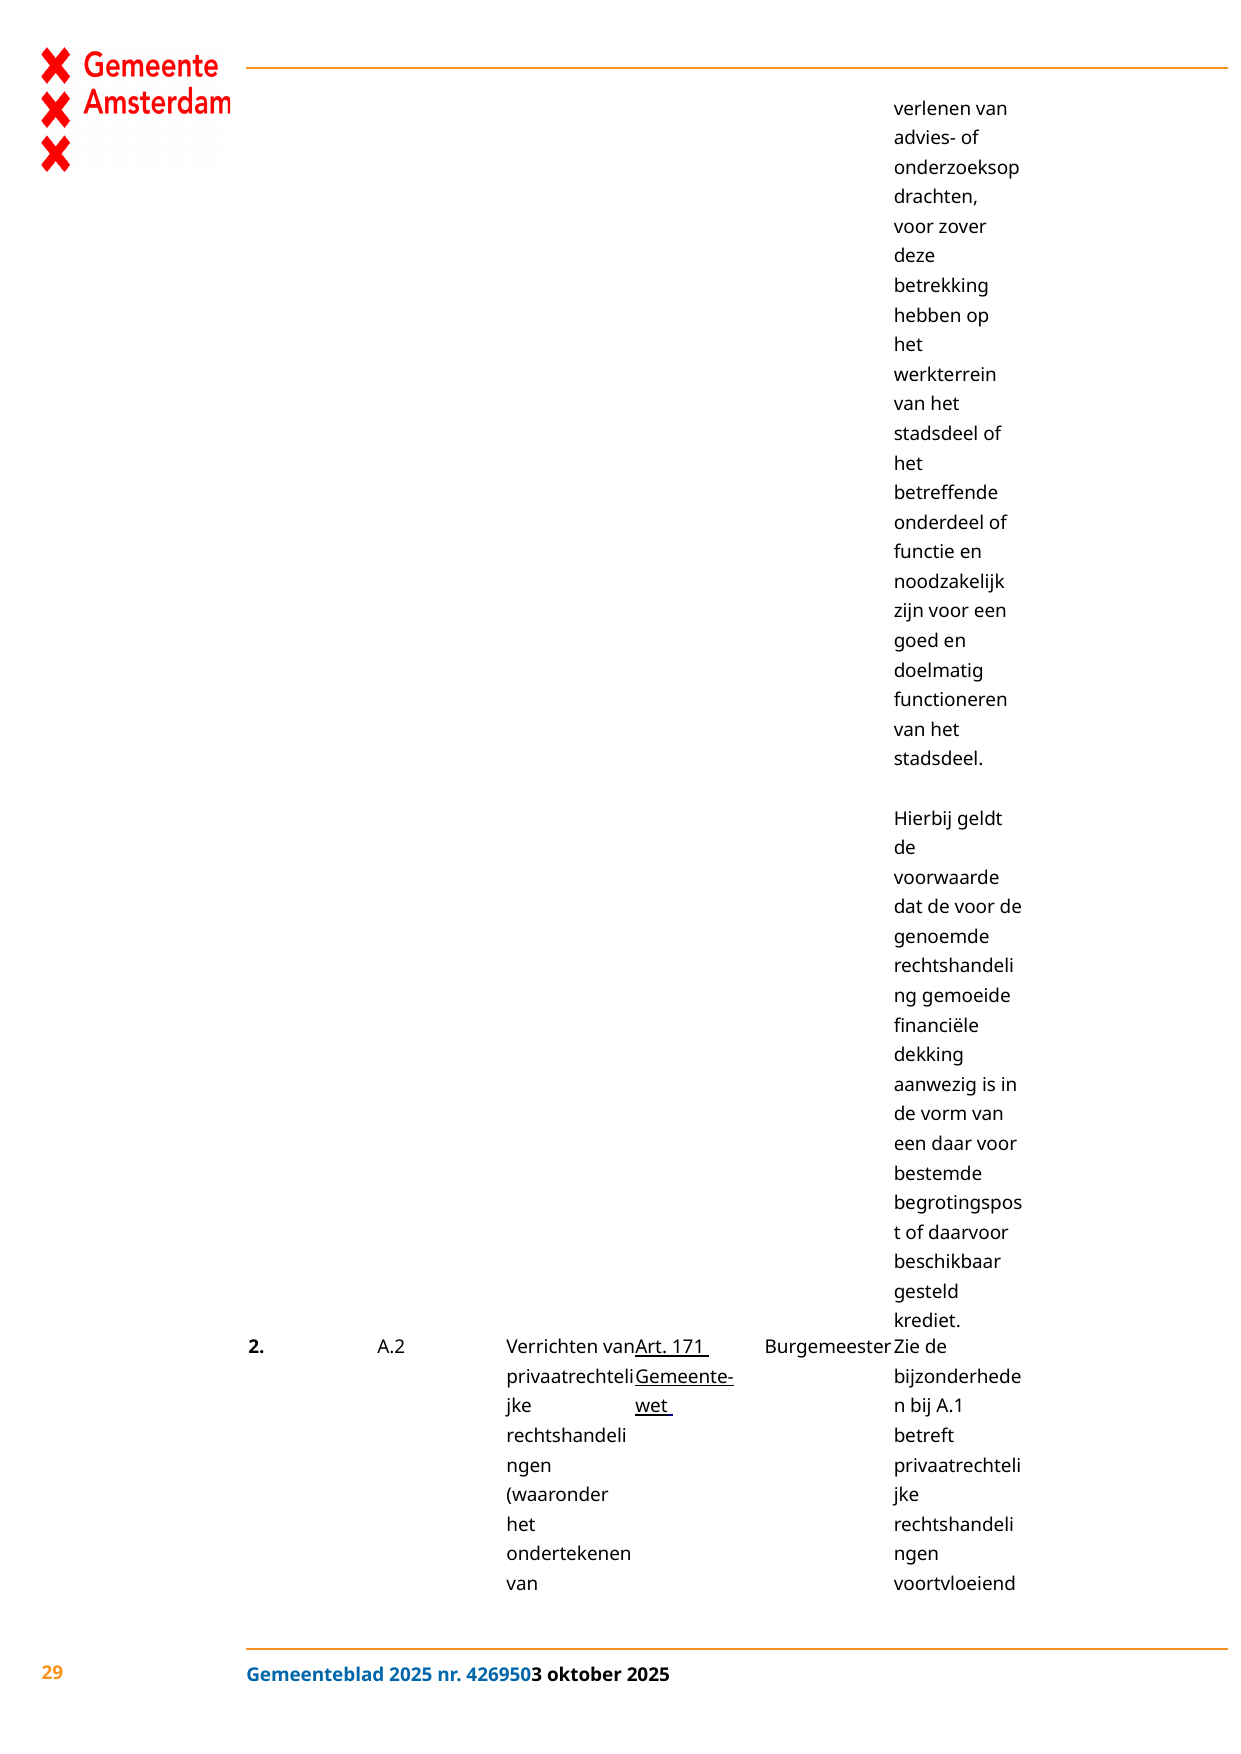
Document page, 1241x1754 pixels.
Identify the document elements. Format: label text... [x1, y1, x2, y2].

table_cell Verrichten van privaatrechtelijke rechtshandelingen (waaronder het ondertekenen van [506, 1334, 635, 1596]
table_cell [377, 95, 506, 1333]
table_cell [1023, 95, 1152, 1333]
table_cell [635, 95, 764, 1333]
table_cell [764, 95, 893, 1333]
table_cell [248, 95, 377, 1333]
table_cell Burgemeester [764, 1334, 893, 1596]
table_cell A.2 [377, 1334, 506, 1596]
table_cell [1023, 1334, 1152, 1596]
table_cell Zie de bijzonderheden bij A.1 betreft privaatrechtelijke rechtshandelingen voortvloeiend [894, 1334, 1022, 1596]
table_cell 2. [248, 1334, 377, 1596]
picture [41, 47, 231, 172]
table_cell Art. 171 Gemeente-wet [635, 1334, 764, 1596]
table_cell verlenen van advies- of onderzoeksopdrachten, voor zover deze betrekking hebben op het werkterrein van het stadsdeel of het betreffende onderdeel of functie en noodzakelijk zijn voor een goed en doelmatig functioneren van het stadsdeel. Hierbij geldt de voorwaarde dat de voor de genoemde rechtshandeling gemoeide financiële dekking aanwezig is in de vorm van een daar voor bestemde begrotingspost of daarvoor beschikbaar gesteld krediet. [894, 95, 1022, 1333]
table_cell [506, 95, 635, 1333]
